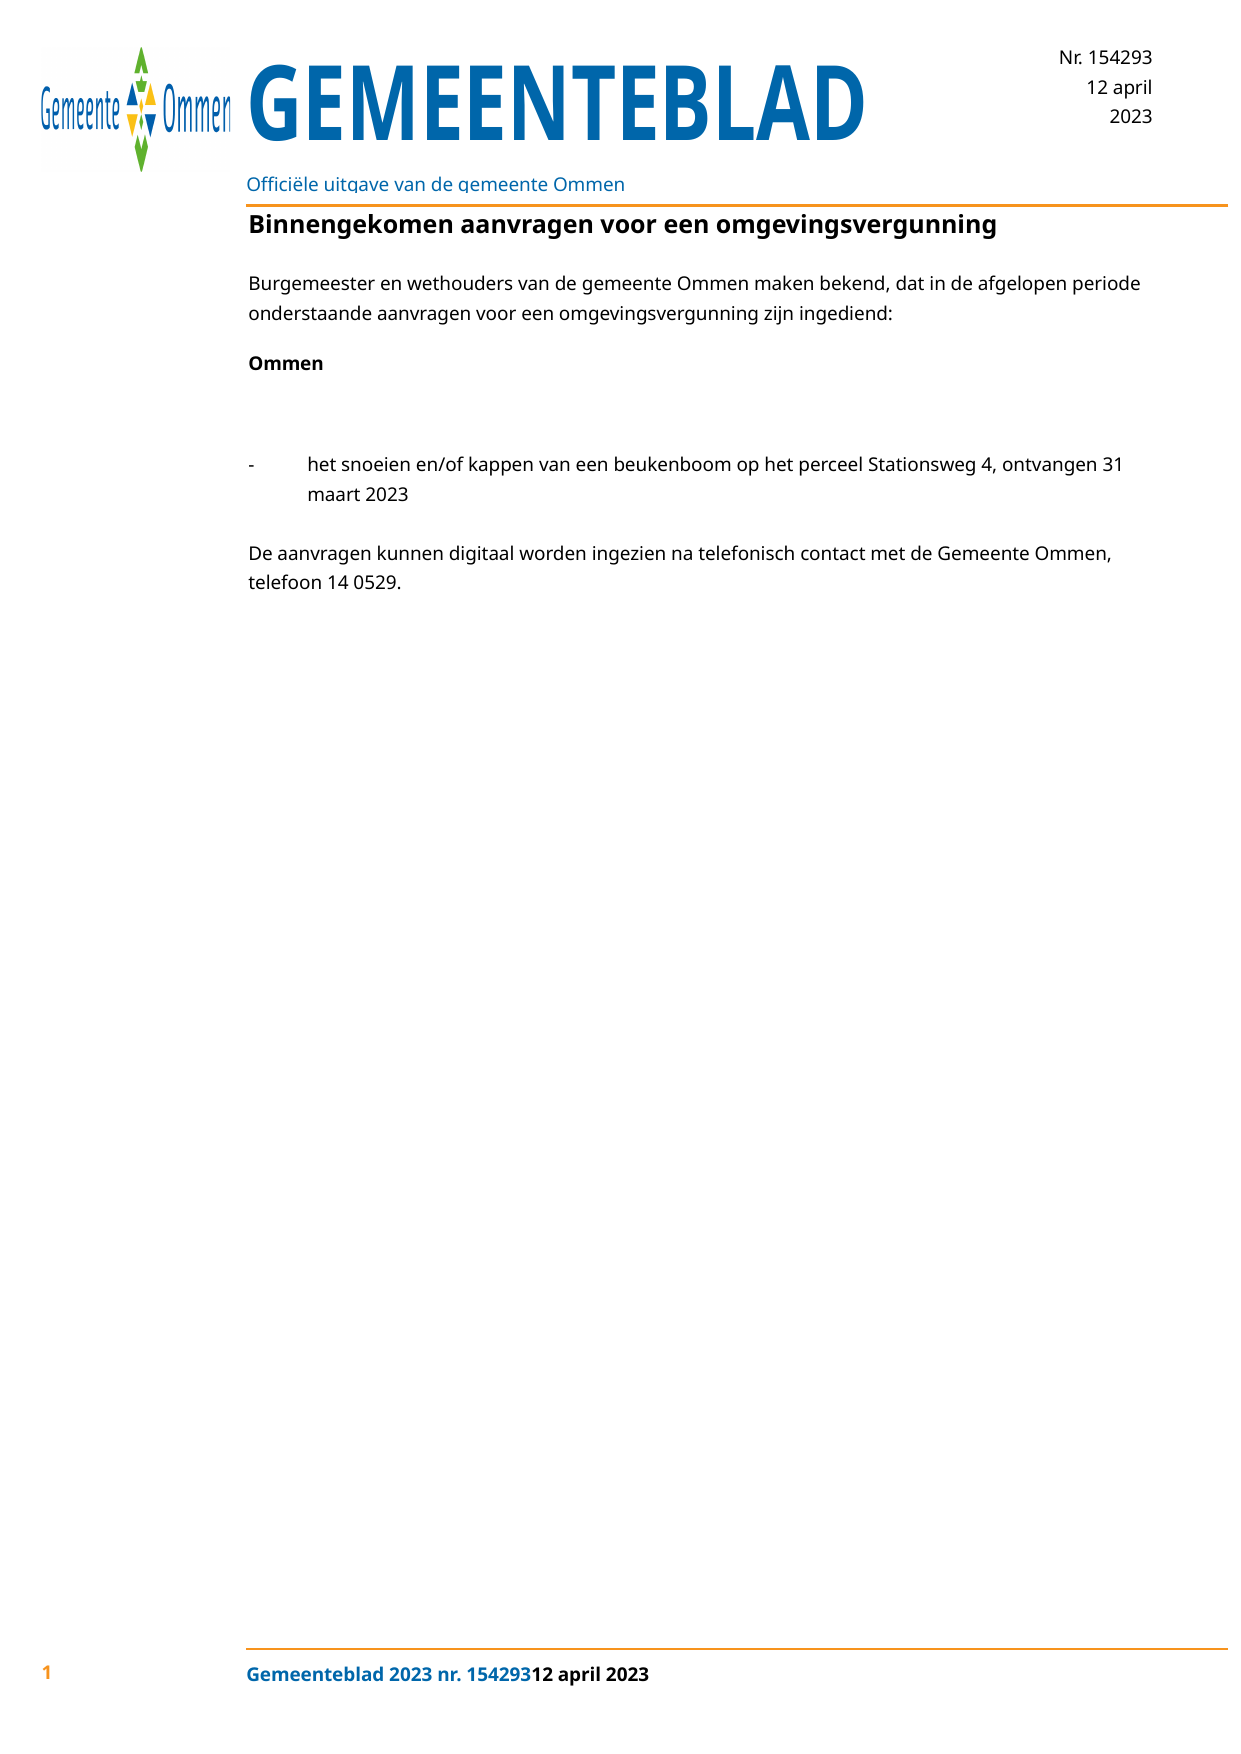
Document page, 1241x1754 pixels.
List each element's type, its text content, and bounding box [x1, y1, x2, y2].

text De aanvragen kunnen digitaal worden ingezien na telefonisch contact met de Gemeente Ommen, telefoon 14 0529. [248, 540, 1152, 595]
picture [41, 47, 231, 172]
text Binnengekomen aanvragen voor een omgevingsvergunning [248, 207, 1152, 241]
text Burgemeester en wethouders van de gemeente Ommen maken bekend, dat in de afgelopen periode onderstaande aanvragen voor een omgevingsvergunning zijn ingediend: [248, 270, 1152, 326]
text Ommen [248, 350, 1152, 376]
list het snoeien en/of kappen van een beukenboom op het perceel Stationsweg 4, ontvangen 31 maart 2023 [248, 451, 1152, 506]
